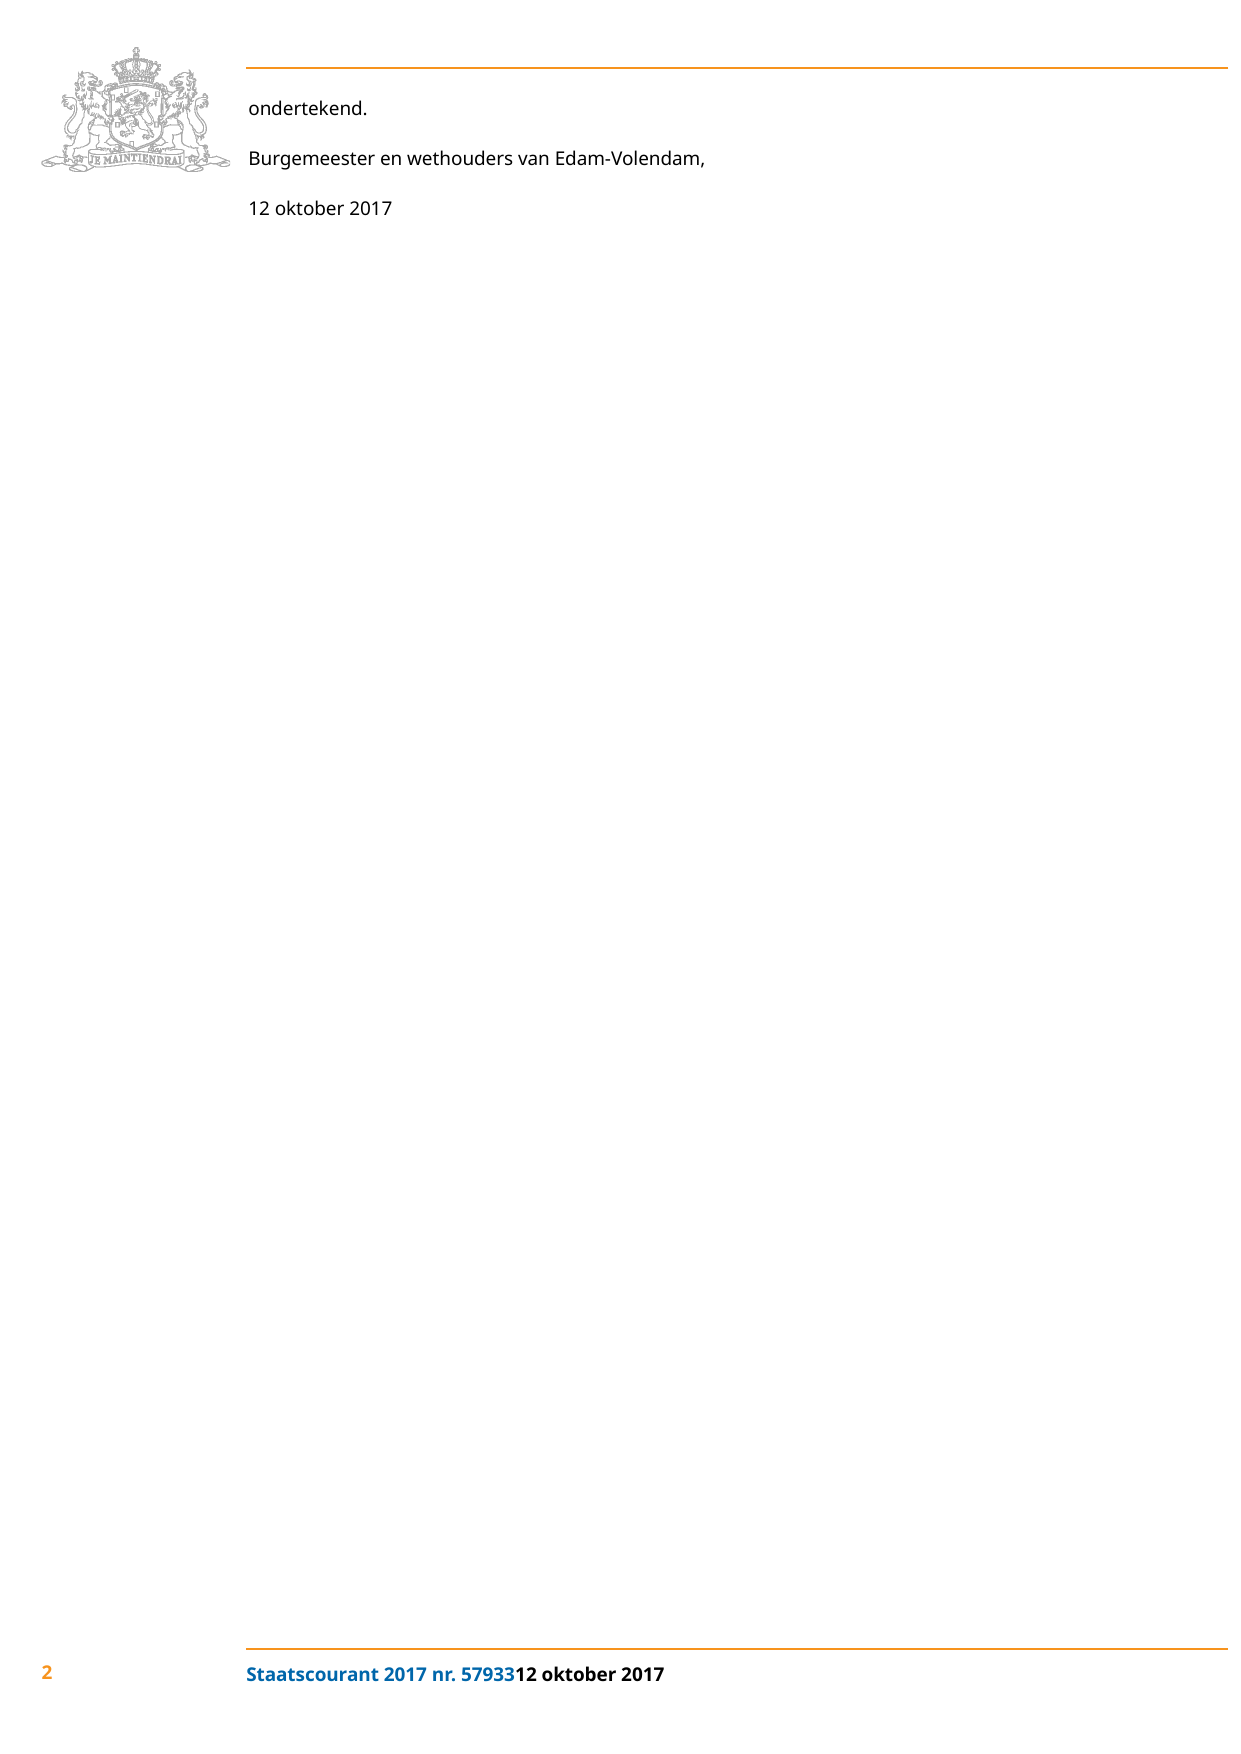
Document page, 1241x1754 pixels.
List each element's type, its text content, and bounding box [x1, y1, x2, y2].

picture [41, 47, 231, 172]
text ondertekend. [248, 95, 1152, 121]
text Burgemeester en wethouders van Edam-Volendam, [248, 145, 1152, 171]
text 12 oktober 2017 [248, 196, 1152, 221]
